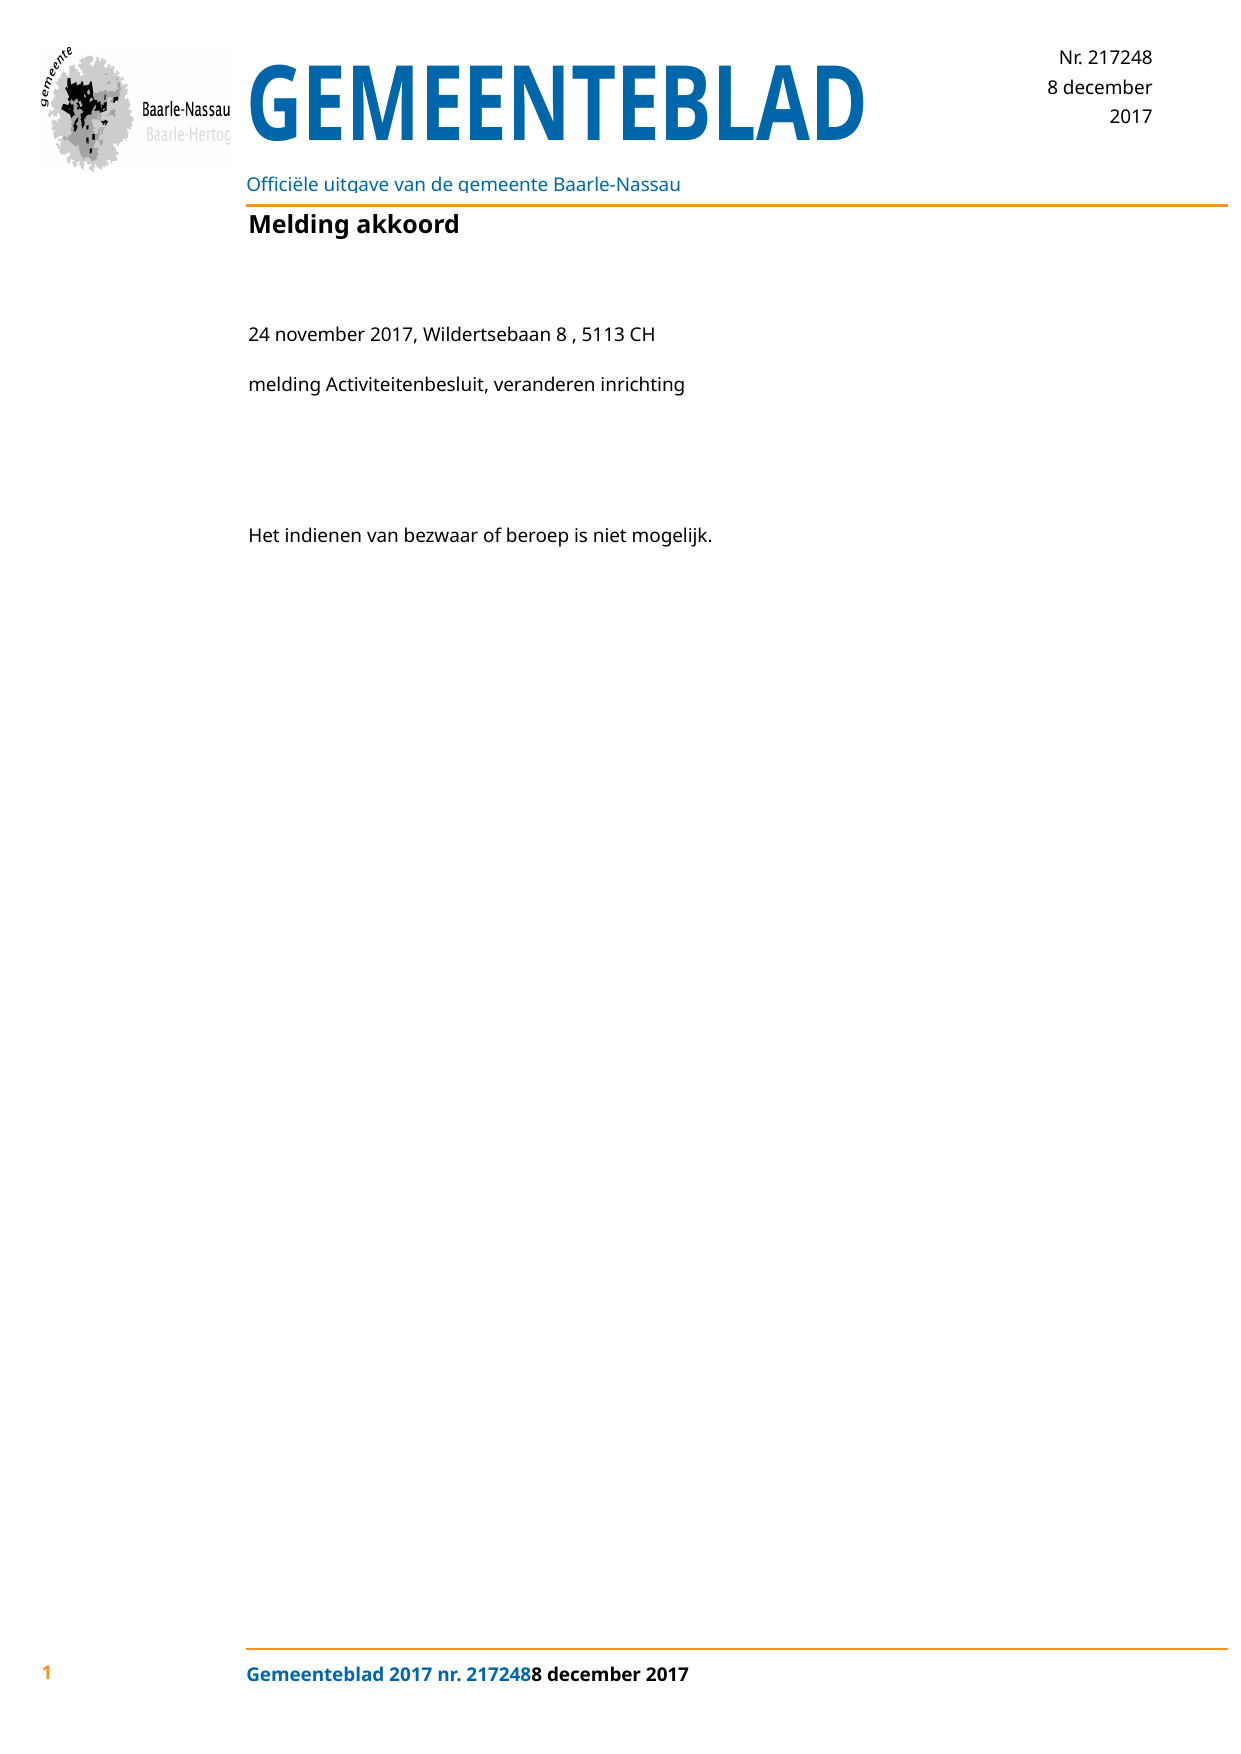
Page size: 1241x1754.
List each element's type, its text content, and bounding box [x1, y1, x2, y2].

text 24 november 2017, Wildertsebaan 8 , 5113 CH [248, 321, 1152, 346]
picture [41, 47, 231, 172]
text Melding akkoord [248, 207, 1152, 241]
text Het indienen van bezwaar of beroep is niet mogelijk. [248, 522, 1152, 548]
text melding Activiteitenbesluit, veranderen inrichting [248, 371, 1152, 397]
